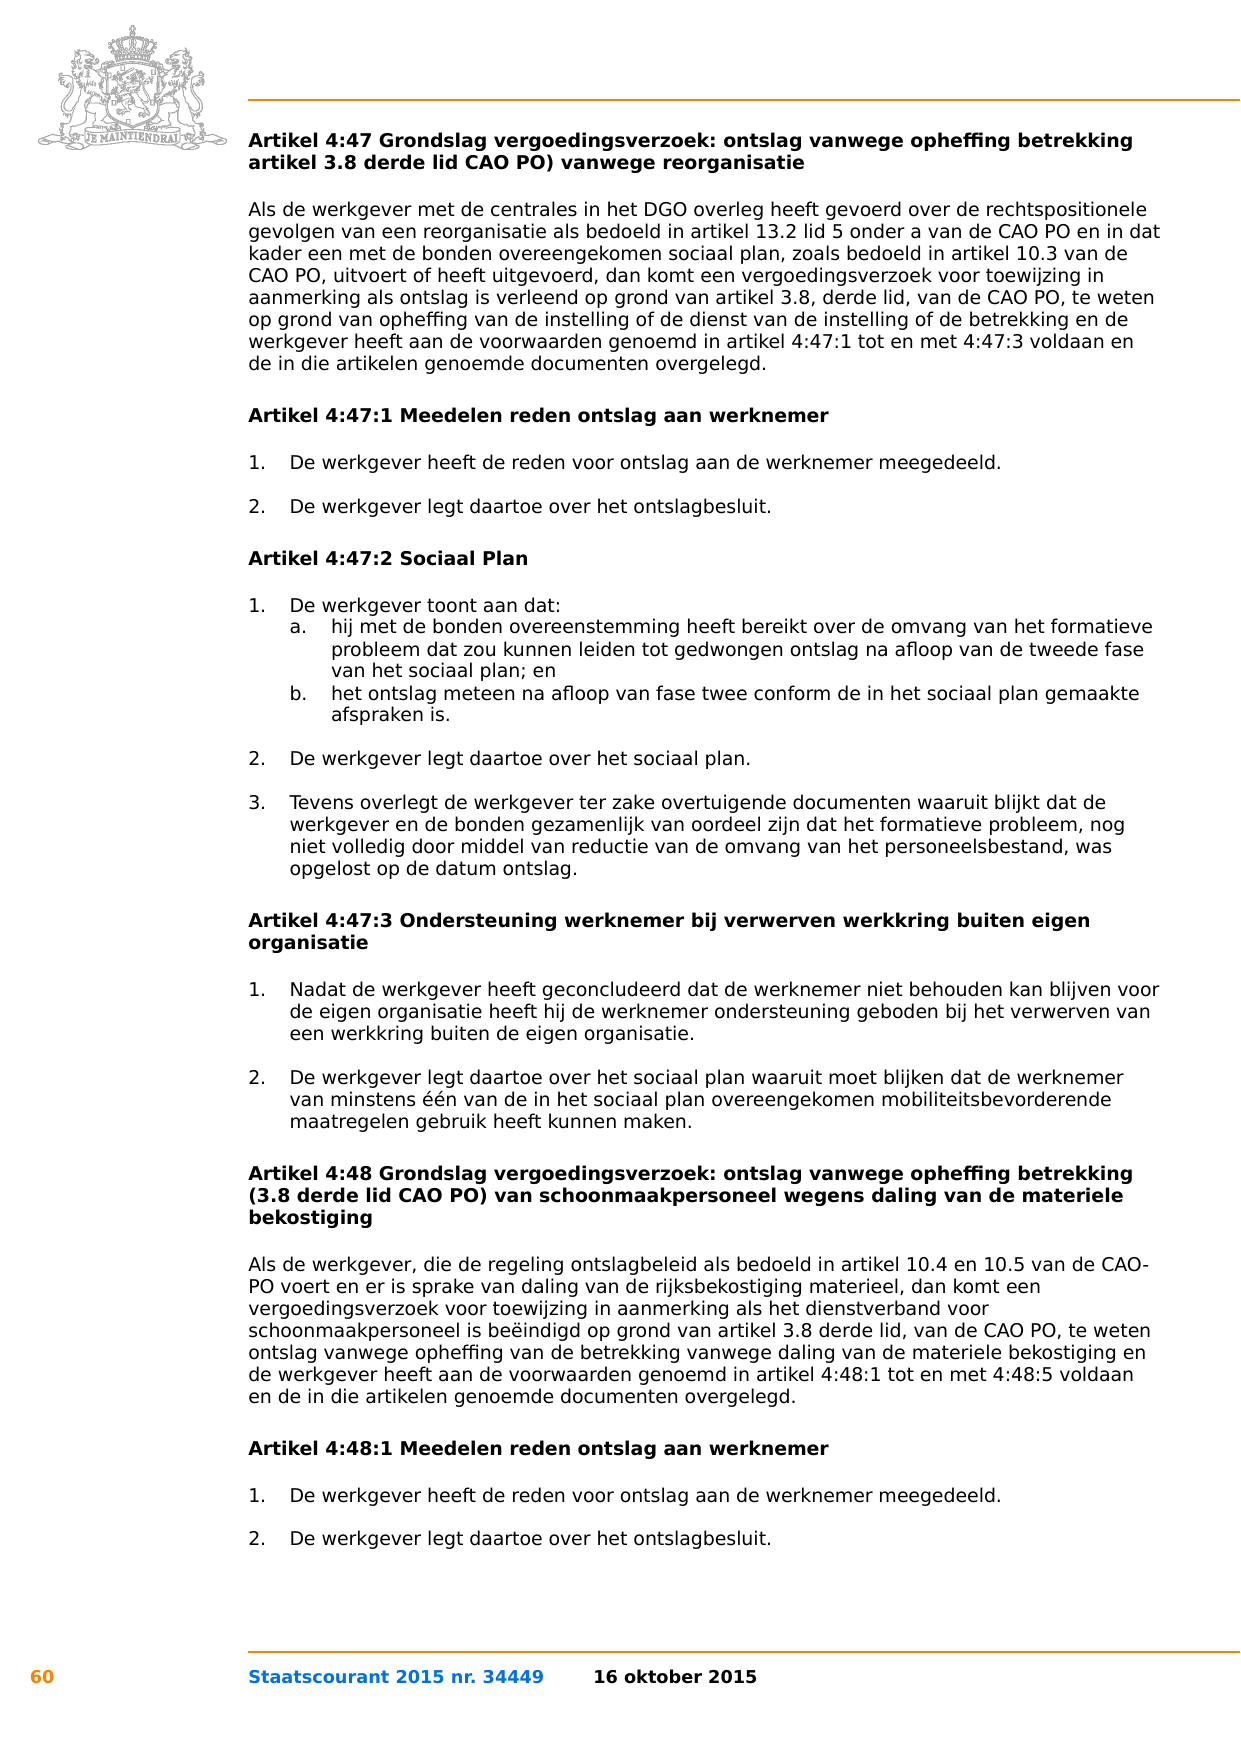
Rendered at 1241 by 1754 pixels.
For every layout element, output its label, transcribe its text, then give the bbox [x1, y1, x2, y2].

text 1. De werkgever heeft de reden voor ontslag aan de werknemer meegedeeld. [248, 1484, 1163, 1506]
subtitle Artikel 4:48 Grondslag vergoedingsverzoek: ontslag vanwege opheffing betrekking (3.8 derde lid CAO PO) van schoonmaakpersoneel wegens daling van de materiele bekostiging [248, 1163, 1163, 1229]
text 1. De werkgever toont aan dat: [248, 594, 1163, 616]
text Als de werkgever, die de regeling ontslagbeleid als bedoeld in artikel 10.4 en 10.5 van de CAO-PO voert en er is sprake van daling van de rijksbekostiging materieel, dan komt een vergoedingsverzoek voor toewijzing in aanmerking als het dienstverband voor schoonmaakpersoneel is beëindigd op grond van artikel 3.8 derde lid, van de CAO PO, te weten ontslag vanwege opheffing van de betrekking vanwege daling van de materiele bekostiging en de werkgever heeft aan de voorwaarden genoemd in artikel 4:48:1 tot en met 4:48:5 voldaan en de in die artikelen genoemde documenten overgelegd. [248, 1254, 1163, 1407]
subtitle Artikel 4:47 Grondslag vergoedingsverzoek: ontslag vanwege opheffing betrekking artikel 3.8 derde lid CAO PO) vanwege reorganisatie [248, 130, 1163, 174]
picture [38, 25, 227, 150]
subtitle Artikel 4:47:1 Meedelen reden ontslag aan werknemer [248, 405, 1163, 427]
subtitle Artikel 4:48:1 Meedelen reden ontslag aan werknemer [248, 1437, 1163, 1459]
text 2. De werkgever legt daartoe over het sociaal plan waaruit moet blijken dat de werknemer van minstens één van de in het sociaal plan overeengekomen mobiliteitsbevorderende maatregelen gebruik heeft kunnen maken. [248, 1067, 1163, 1133]
text 1. Nadat de werkgever heeft geconcludeerd dat de werknemer niet behouden kan blijven voor de eigen organisatie heeft hij de werknemer ondersteuning geboden bij het verwerven van een werkkring buiten de eigen organisatie. [248, 979, 1163, 1045]
text b. het ontslag meteen na afloop van fase twee conform de in het sociaal plan gemaakte afspraken is. [289, 682, 1163, 726]
text 2. De werkgever legt daartoe over het ontslagbesluit. [248, 496, 1163, 517]
text 1. De werkgever heeft de reden voor ontslag aan de werknemer meegedeeld. [248, 452, 1163, 474]
subtitle Artikel 4:47:2 Sociaal Plan [248, 547, 1163, 569]
text 2. De werkgever legt daartoe over het sociaal plan. [248, 748, 1163, 770]
subtitle Artikel 4:47:3 Ondersteuning werknemer bij verwerven werkkring buiten eigen organisatie [248, 910, 1163, 954]
text Als de werkgever met de centrales in het DGO overleg heeft gevoerd over de rechtspositionele gevolgen van een reorganisatie als bedoeld in artikel 13.2 lid 5 onder a van de CAO PO en in dat kader een met de bonden overeengekomen sociaal plan, zoals bedoeld in artikel 10.3 van de CAO PO, uitvoert of heeft uitgevoerd, dan komt een vergoedingsverzoek voor toewijzing in aanmerking als ontslag is verleend op grond van artikel 3.8, derde lid, van de CAO PO, te weten op grond van opheffing van de instelling of de dienst van de instelling of de betrekking en de werkgever heeft aan de voorwaarden genoemd in artikel 4:47:1 tot en met 4:47:3 voldaan en de in die artikelen genoemde documenten overgelegd. [248, 199, 1163, 375]
text 2. De werkgever legt daartoe over het ontslagbesluit. [248, 1528, 1163, 1550]
text 3. Tevens overlegt de werkgever ter zake overtuigende documenten waaruit blijkt dat de werkgever en de bonden gezamenlijk van oordeel zijn dat het formatieve probleem, nog niet volledig door middel van reductie van de omvang van het personeelsbestand, was opgelost op de datum ontslag. [248, 792, 1163, 880]
text a. hij met de bonden overeenstemming heeft bereikt over de omvang van het formatieve probleem dat zou kunnen leiden tot gedwongen ontslag na afloop van de tweede fase van het sociaal plan; en [289, 616, 1163, 682]
